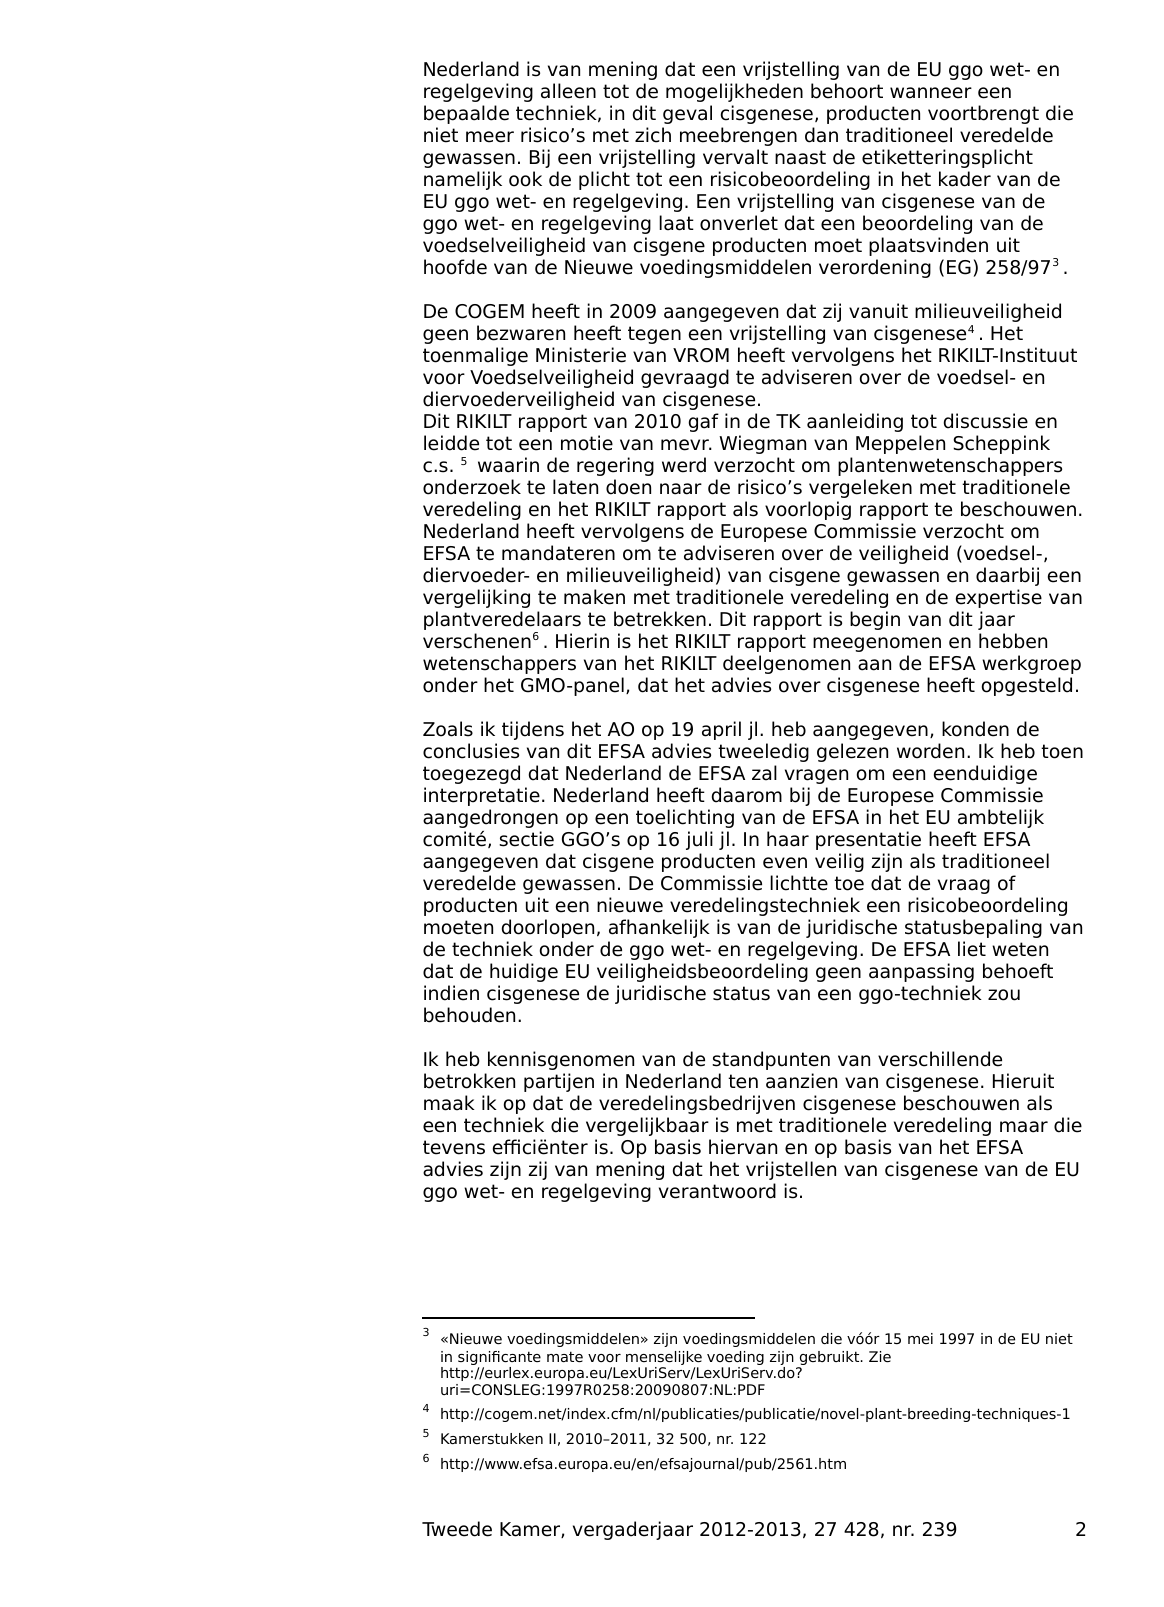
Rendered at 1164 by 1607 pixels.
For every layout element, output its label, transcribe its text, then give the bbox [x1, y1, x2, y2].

text «Nieuwe voedingsmiddelen» zijn voedingsmiddelen die vóór 15 mei 1997 in de EU niet in significante mate voor menselijke voeding zijn gebruikt. Zie http://eurlex.europa.eu/LexUriServ/LexUriServ.do?uri=CONSLEG:1997R0258:20090807:NL:PDF [422, 1327, 1087, 1399]
text Kamerstukken II, 2010–2011, 32 500, nr. 122 [422, 1427, 1087, 1449]
text Nederland is van mening dat een vrijstelling van de EU ggo wet- en regelgeving alleen tot de mogelijkheden behoort wanneer een bepaalde techniek, in dit geval cisgenese, producten voortbrengt die niet meer risico’s met zich meebrengen dan traditioneel veredelde gewassen. Bij een vrijstelling vervalt naast de etiketteringsplicht namelijk ook de plicht tot een risicobeoordeling in het kader van de EU ggo wet- en regelgeving. Een vrijstelling van cisgenese van de ggo wet- en regelgeving laat onverlet dat een beoordeling van de voedselveiligheid van cisgene producten moet plaatsvinden uit hoofde van de Nieuwe voedingsmiddelen verordening (EG) 258/97. [422, 59, 1087, 279]
text leidde tot een motie van mevr. Wiegman van Meppelen Scheppink c.s. waarin de regering werd verzocht om plantenwetenschappers onderzoek te laten doen naar de risico’s vergeleken met traditionele veredeling en het RIKILT rapport als voorlopig rapport te beschouwen. Nederland heeft vervolgens de Europese Commissie verzocht om EFSA te mandateren om te adviseren over de veiligheid (voedsel-, diervoeder- en milieuveiligheid) van cisgene gewassen en daarbij een vergelijking te maken met traditionele veredeling en de expertise van plantveredelaars te betrekken. Dit rapport is begin van dit jaar verschenen. Hierin is het RIKILT rapport meegenomen en hebben wetenschappers van het RIKILT deelgenomen aan de EFSA werkgroep onder het GMO-panel, dat het advies over cisgenese heeft opgesteld. [422, 433, 1087, 697]
text De COGEM heeft in 2009 aangegeven dat zij vanuit milieuveiligheid geen bezwaren heeft tegen een vrijstelling van cisgenese. Het toenmalige Ministerie van VROM heeft vervolgens het RIKILT-Instituut voor Voedselveiligheid gevraagd te adviseren over de voedsel- en diervoederveiligheid van cisgenese. [422, 301, 1087, 411]
text Zoals ik tijdens het AO op 19 april jl. heb aangegeven, konden de conclusies van dit EFSA advies tweeledig gelezen worden. Ik heb toen toegezegd dat Nederland de EFSA zal vragen om een eenduidige interpretatie. Nederland heeft daarom bij de Europese Commissie aangedrongen op een toelichting van de EFSA in het EU ambtelijk comité, sectie GGO’s op 16 juli jl. In haar presentatie heeft EFSA aangegeven dat cisgene producten even veilig zijn als traditioneel veredelde gewassen. De Commissie lichtte toe dat de vraag of producten uit een nieuwe veredelingstechniek een risicobeoordeling moeten doorlopen, afhankelijk is van de juridische statusbepaling van de techniek onder de ggo wet- en regelgeving. De EFSA liet weten dat de huidige EU veiligheidsbeoordeling geen aanpassing behoeft indien cisgenese de juridische status van een ggo-techniek zou behouden. [422, 719, 1087, 1027]
text http://cogem.net/index.cfm/nl/publicaties/publicatie/novel-plant-breeding-techniques-1 [422, 1402, 1087, 1424]
text Ik heb kennisgenomen van de standpunten van verschillende betrokken partijen in Nederland ten aanzien van cisgenese. Hieruit maak ik op dat de veredelingsbedrijven cisgenese beschouwen als een techniek die vergelijkbaar is met traditionele veredeling maar die tevens efficiënter is. Op basis hiervan en op basis van het EFSA advies zijn zij van mening dat het vrijstellen van cisgenese van de EU ggo wet- en regelgeving verantwoord is. [422, 1049, 1087, 1203]
text http://www.efsa.europa.eu/en/efsajournal/pub/2561.htm [422, 1452, 1087, 1474]
text Dit RIKILT rapport van 2010 gaf in de TK aanleiding tot discussie en [422, 411, 1087, 433]
